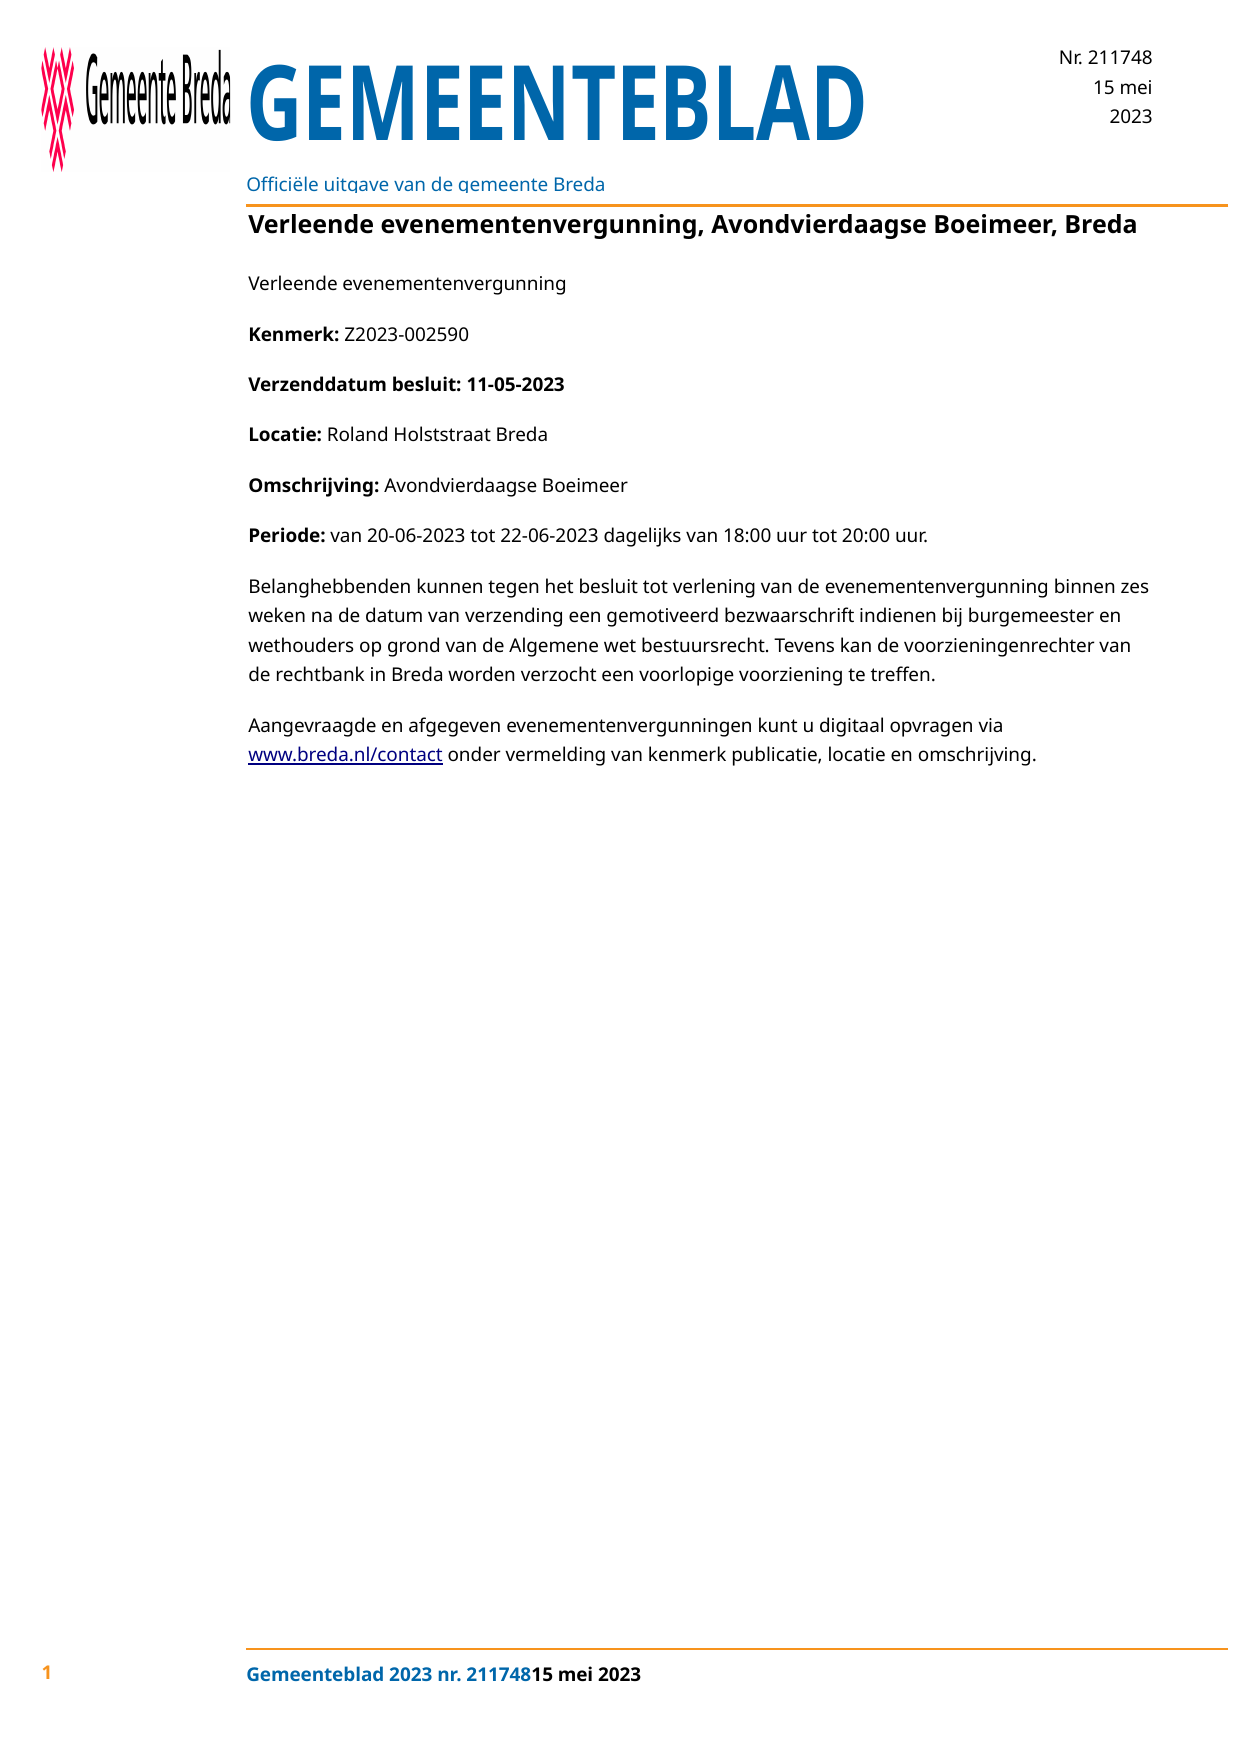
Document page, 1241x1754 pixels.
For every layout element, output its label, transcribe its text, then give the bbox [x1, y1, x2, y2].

picture [41, 47, 231, 172]
text Verleende evenementenvergunning, Avondvierdaagse Boeimeer, Breda [248, 207, 1152, 241]
text Omschrijving: Avondvierdaagse Boeimeer [248, 472, 1152, 498]
text Kenmerk: Z2023-002590 [248, 321, 1152, 346]
text Periode: van 20-06-2023 tot 22-06-2023 dagelijks van 18:00 uur tot 20:00 uur. [248, 522, 1152, 548]
text Locatie: Roland Holststraat Breda [248, 422, 1152, 447]
text Verzenddatum besluit: 11-05-2023 [248, 371, 1152, 397]
text Aangevraagde en afgegeven evenementenvergunningen kunt u digitaal opvragen via www.breda.nl/contact onder vermelding van kenmerk publicatie, locatie en omschrijving. [248, 712, 1152, 767]
text Belanghebbenden kunnen tegen het besluit tot verlening van de evenementenvergunning binnen zes weken na de datum van verzending een gemotiveerd bezwaarschrift indienen bij burgemeester en wethouders op grond van de Algemene wet bestuursrecht. Tevens kan de voorzieningenrechter van de rechtbank in Breda worden verzocht een voorlopige voorziening te treffen. [248, 573, 1152, 687]
text Verleende evenementenvergunning [248, 270, 1152, 296]
